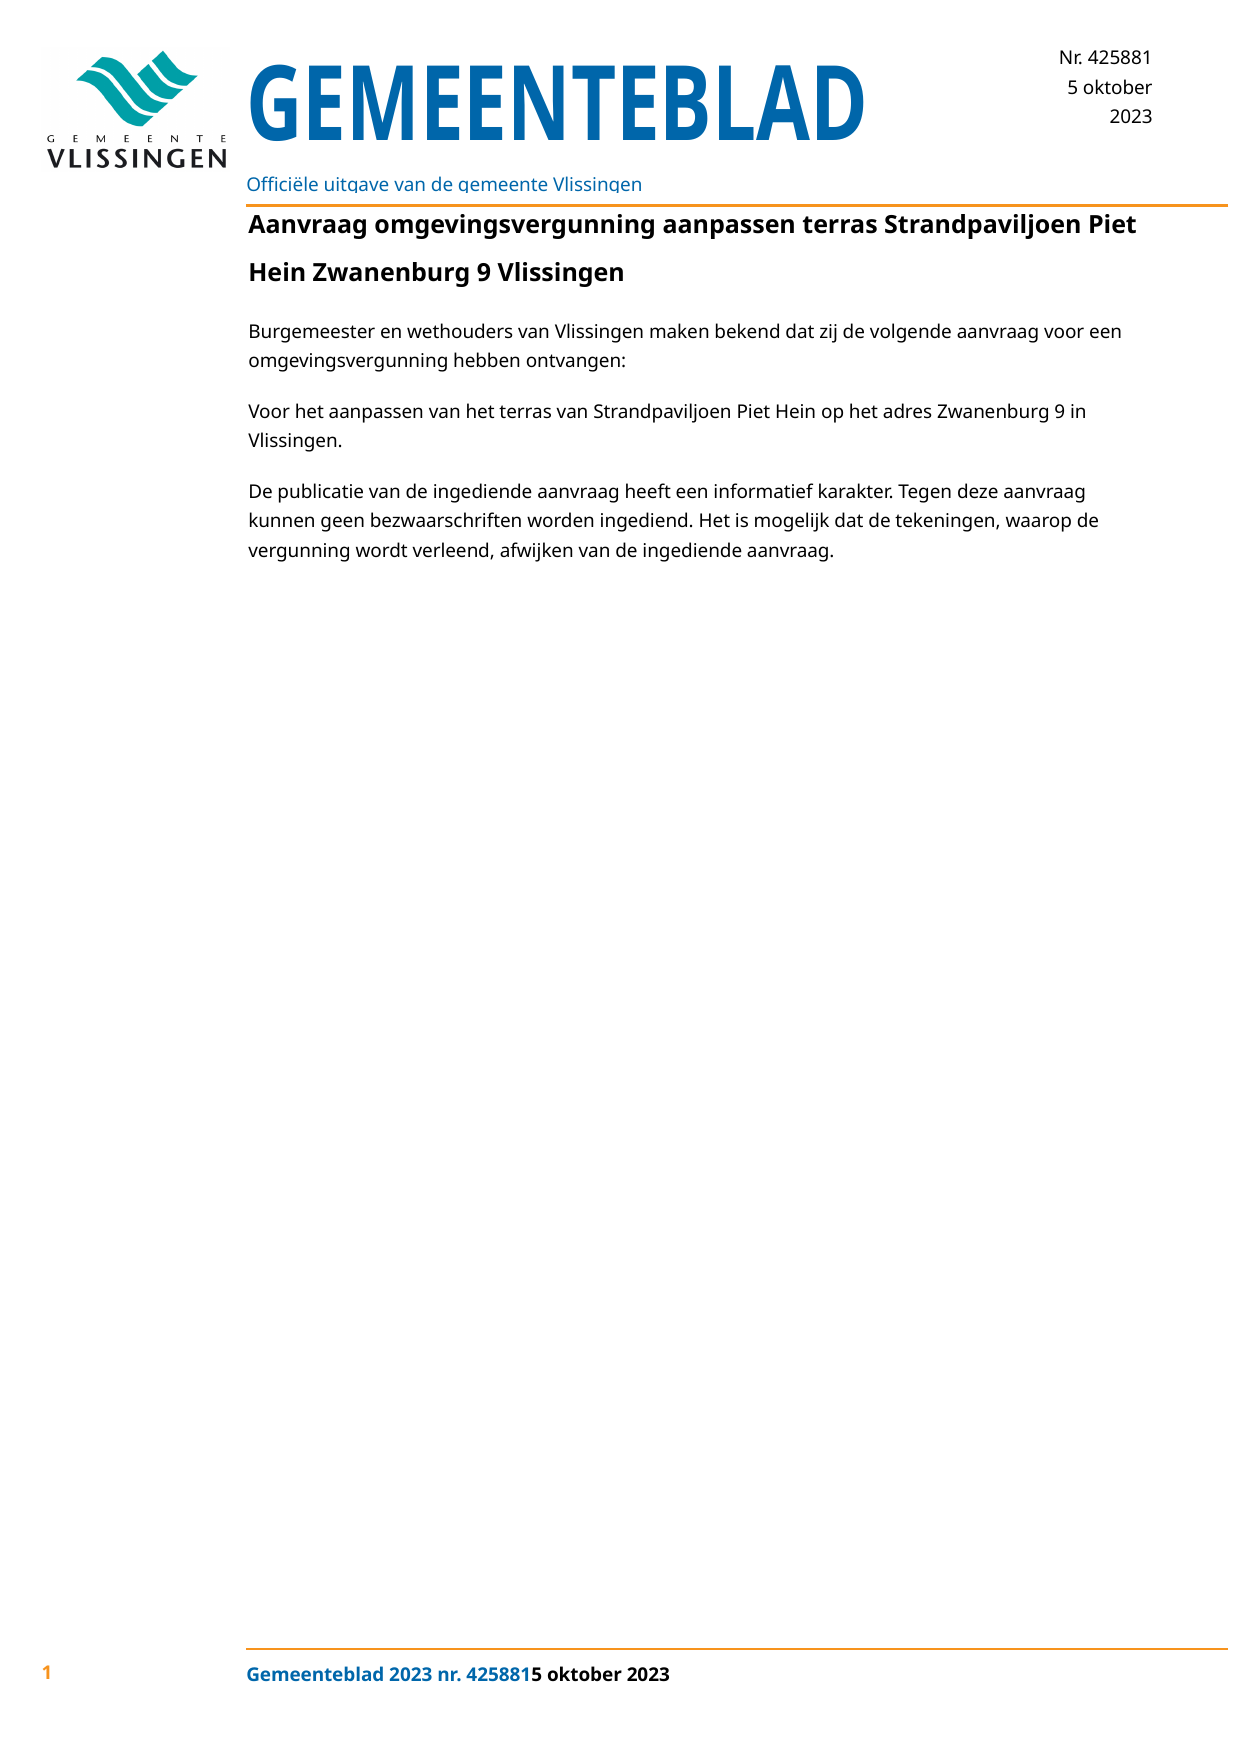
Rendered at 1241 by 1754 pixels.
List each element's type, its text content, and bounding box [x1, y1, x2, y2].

text Voor het aanpassen van het terras van Strandpaviljoen Piet Hein op het adres Zwanenburg 9 in Vlissingen. [248, 398, 1152, 453]
text Burgemeester en wethouders van Vlissingen maken bekend dat zij de volgende aanvraag voor een omgevingsvergunning hebben ontvangen: [248, 318, 1152, 373]
picture [41, 47, 231, 172]
text Aanvraag omgevingsvergunning aanpassen terras Strandpaviljoen Piet Hein Zwanenburg 9 Vlissingen [248, 207, 1152, 288]
text De publicatie van de ingediende aanvraag heeft een informatief karakter. Tegen deze aanvraag kunnen geen bezwaarschriften worden ingediend. Het is mogelijk dat de tekeningen, waarop de vergunning wordt verleend, afwijken van de ingediende aanvraag. [248, 478, 1152, 563]
